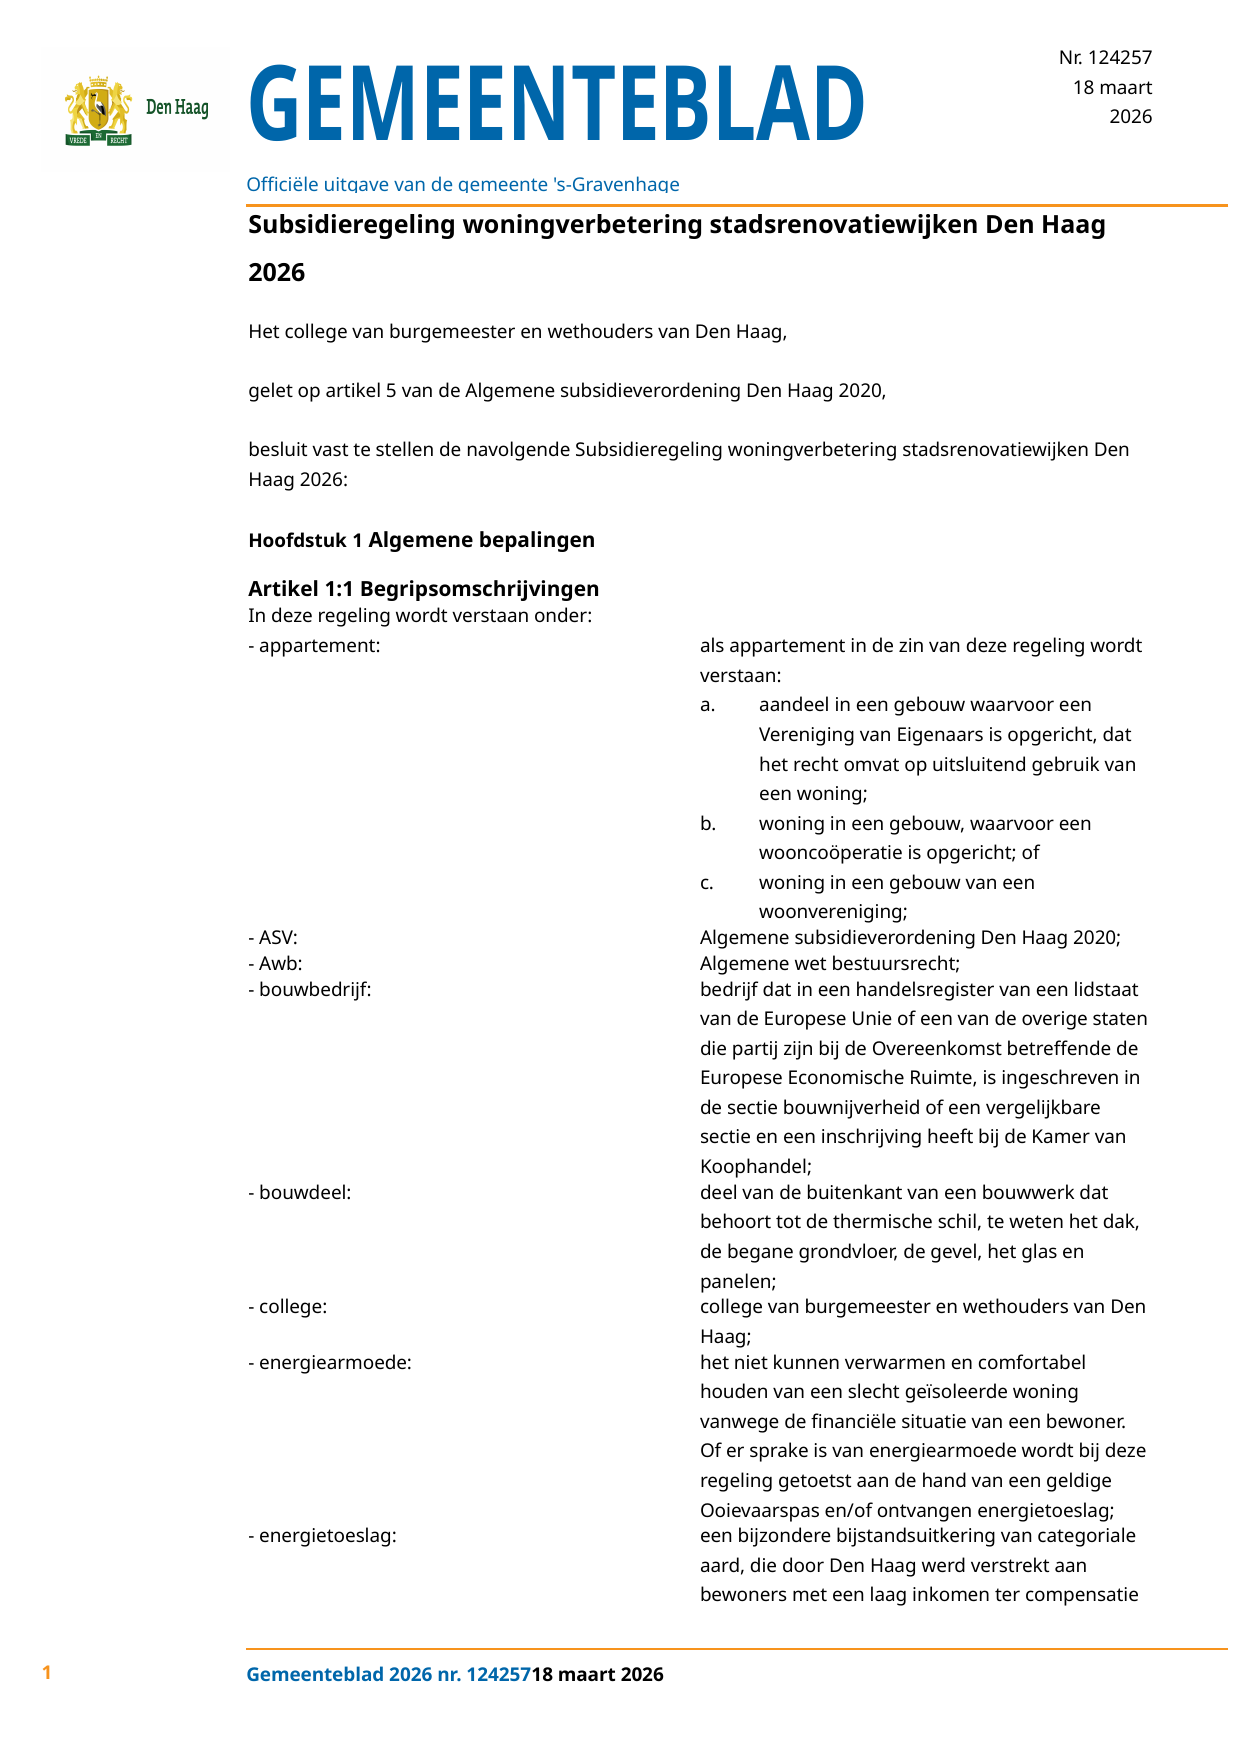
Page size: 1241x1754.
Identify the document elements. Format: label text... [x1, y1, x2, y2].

text Artikel 1:1 Begripsomschrijvingen [248, 574, 1152, 603]
table_cell - college: [248, 1294, 700, 1349]
text Het college van burgemeester en wethouders van Den Haag, [248, 318, 1152, 344]
text In deze regeling wordt verstaan onder: [248, 603, 1152, 628]
table_cell - ASV: [248, 924, 700, 950]
table_cell Algemene subsidieverordening Den Haag 2020; [700, 924, 1152, 950]
table_cell een bijzondere bijstandsuitkering van categoriale aard, die door Den Haag werd verstrekt aan bewoners met een laag inkomen ter compensatie [700, 1523, 1152, 1607]
table_cell bedrijf dat in een handelsregister van een lidstaat van de Europese Unie of een van de overige staten die partij zijn bij de Overeenkomst betreffende de Europese Economische Ruimte, is ingeschreven in de sectie bouwnijverheid of een vergelijkbare sectie en een inschrijving heeft bij de Kamer van Koophandel; [700, 976, 1152, 1179]
text gelet op artikel 5 van de Algemene subsidieverordening Den Haag 2020, [248, 377, 1152, 403]
text Hoofdstuk 1 Algemene bepalingen [248, 525, 1152, 553]
picture [41, 47, 231, 172]
table_header - appartement: [248, 633, 700, 924]
text besluit vast te stellen de navolgende Subsidieregeling woningverbetering stadsrenovatiewijken Den Haag 2026: [248, 436, 1152, 492]
table_cell - energietoeslag: [248, 1523, 700, 1607]
table_header als appartement in de zin van deze regeling wordt verstaan: aandeel in een gebouw waarvoor een Vereniging van Eigenaars is opgericht, dat het recht omvat op uitsluitend gebruik van een woning; woning in een gebouw, waarvoor een wooncoöperatie is opgericht; of woning in een gebouw van een woonvereniging; [700, 633, 1152, 924]
table_cell - bouwdeel: [248, 1179, 700, 1293]
table_cell - bouwbedrijf: [248, 976, 700, 1179]
table_cell - energiearmoede: [248, 1349, 700, 1522]
table_cell het niet kunnen verwarmen en comfortabel houden van een slecht geïsoleerde woning vanwege de financiële situatie van een bewoner. Of er sprake is van energiearmoede wordt bij deze regeling getoetst aan de hand van een geldige Ooievaarspas en/of ontvangen energietoeslag; [700, 1349, 1152, 1522]
table_cell college van burgemeester en wethouders van Den Haag; [700, 1294, 1152, 1349]
table_cell deel van de buitenkant van een bouwwerk dat behoort tot de thermische schil, te weten het dak, de begane grondvloer, de gevel, het glas en panelen; [700, 1179, 1152, 1293]
table_cell - Awb: [248, 950, 700, 976]
table_cell Algemene wet bestuursrecht; [700, 950, 1152, 976]
text Subsidieregeling woningverbetering stadsrenovatiewijken Den Haag 2026 [248, 207, 1152, 288]
